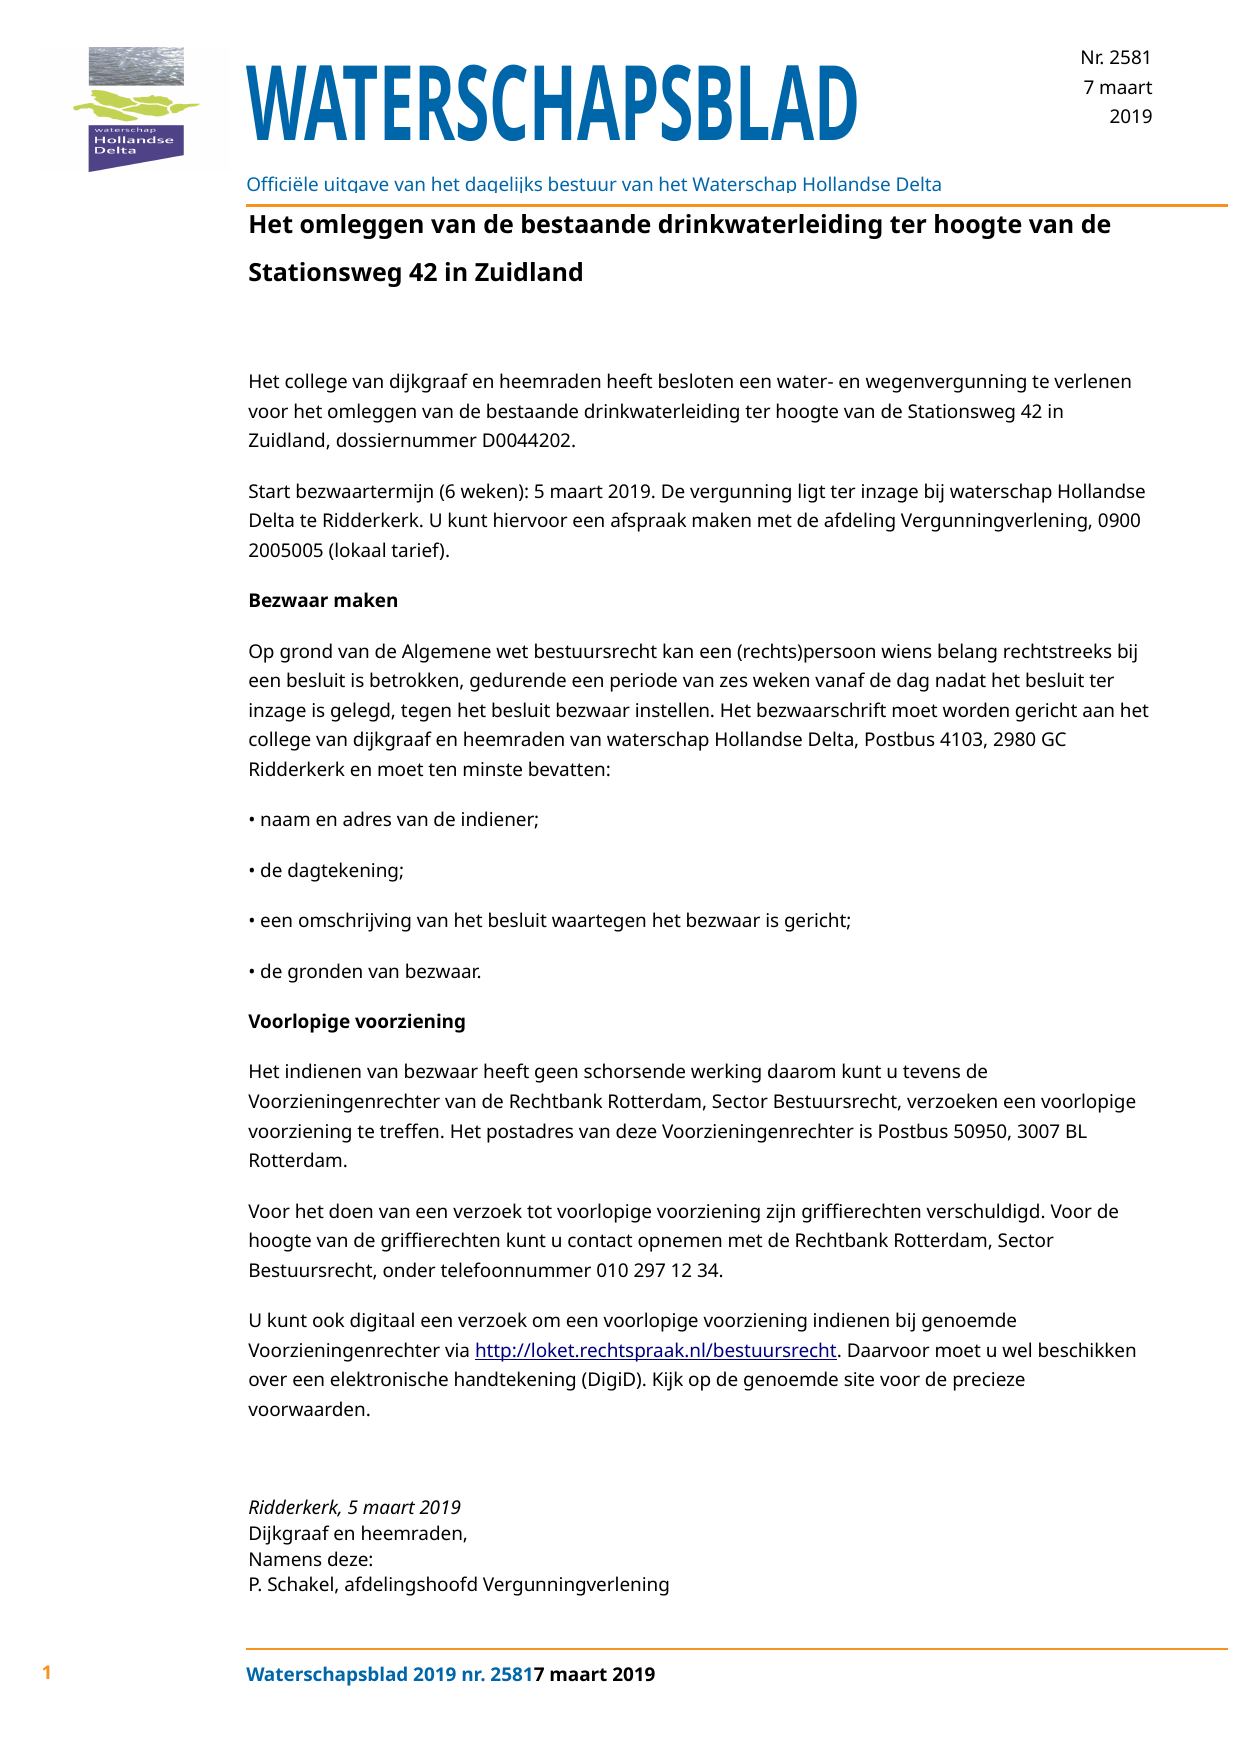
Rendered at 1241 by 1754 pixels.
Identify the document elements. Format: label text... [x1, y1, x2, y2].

text Dijkgraaf en heemraden, [248, 1520, 1152, 1546]
text Het omleggen van de bestaande drinkwaterleiding ter hoogte van de Stationsweg 42 in Zuidland [248, 207, 1152, 288]
text U kunt ook digitaal een verzoek om een voorlopige voorziening indienen bij genoemde Voorzieningenrechter via http://loket.rechtspraak.nl/bestuursrecht. Daarvoor moet u wel beschikken over een elektronische handtekening (DigiD). Kijk op de genoemde site voor de precieze voorwaarden. [248, 1307, 1152, 1422]
text Namens deze: [248, 1546, 1152, 1572]
text Start bezwaartermijn (6 weken): 5 maart 2019. De vergunning ligt ter inzage bij waterschap Hollandse Delta te Ridderkerk. U kunt hiervoor een afspraak maken met de afdeling Vergunningverlening, 0900 2005005 (lokaal tarief). [248, 478, 1152, 563]
text P. Schakel, afdelingshoofd Vergunningverlening [248, 1572, 1152, 1597]
text Bezwaar maken [248, 587, 1152, 613]
picture [41, 47, 231, 172]
text • de gronden van bezwaar. [248, 958, 1152, 984]
text Voor het doen van een verzoek tot voorlopige voorziening zijn griffierechten verschuldigd. Voor de hoogte van de griffierechten kunt u contact opnemen met de Rechtbank Rotterdam, Sector Bestuursrecht, onder telefoonnummer 010 297 12 34. [248, 1198, 1152, 1283]
text Voorlopige voorziening [248, 1008, 1152, 1034]
text Het college van dijkgraaf en heemraden heeft besloten een water- en wegenvergunning te verlenen voor het omleggen van de bestaande drinkwaterleiding ter hoogte van de Stationsweg 42 in Zuidland, dossiernummer D0044202. [248, 368, 1152, 453]
text • een omschrijving van het besluit waartegen het bezwaar is gericht; [248, 907, 1152, 933]
text • naam en adres van de indiener; [248, 807, 1152, 832]
text Op grond van de Algemene wet bestuursrecht kan een (rechts)persoon wiens belang rechtstreeks bij een besluit is betrokken, gedurende een periode van zes weken vanaf de dag nadat het besluit ter inzage is gelegd, tegen het besluit bezwaar instellen. Het bezwaarschrift moet worden gericht aan het college van dijkgraaf en heemraden van waterschap Hollandse Delta, Postbus 4103, 2980 GC Ridderkerk en moet ten minste bevatten: [248, 638, 1152, 782]
text • de dagtekening; [248, 857, 1152, 883]
text Het indienen van bezwaar heeft geen schorsende werking daarom kunt u tevens de Voorzieningenrechter van de Rechtbank Rotterdam, Sector Bestuursrecht, verzoeken een voorlopige voorziening te treffen. Het postadres van deze Voorzieningenrechter is Postbus 50950, 3007 BL Rotterdam. [248, 1059, 1152, 1173]
text Ridderkerk, 5 maart 2019 [248, 1494, 1152, 1520]
